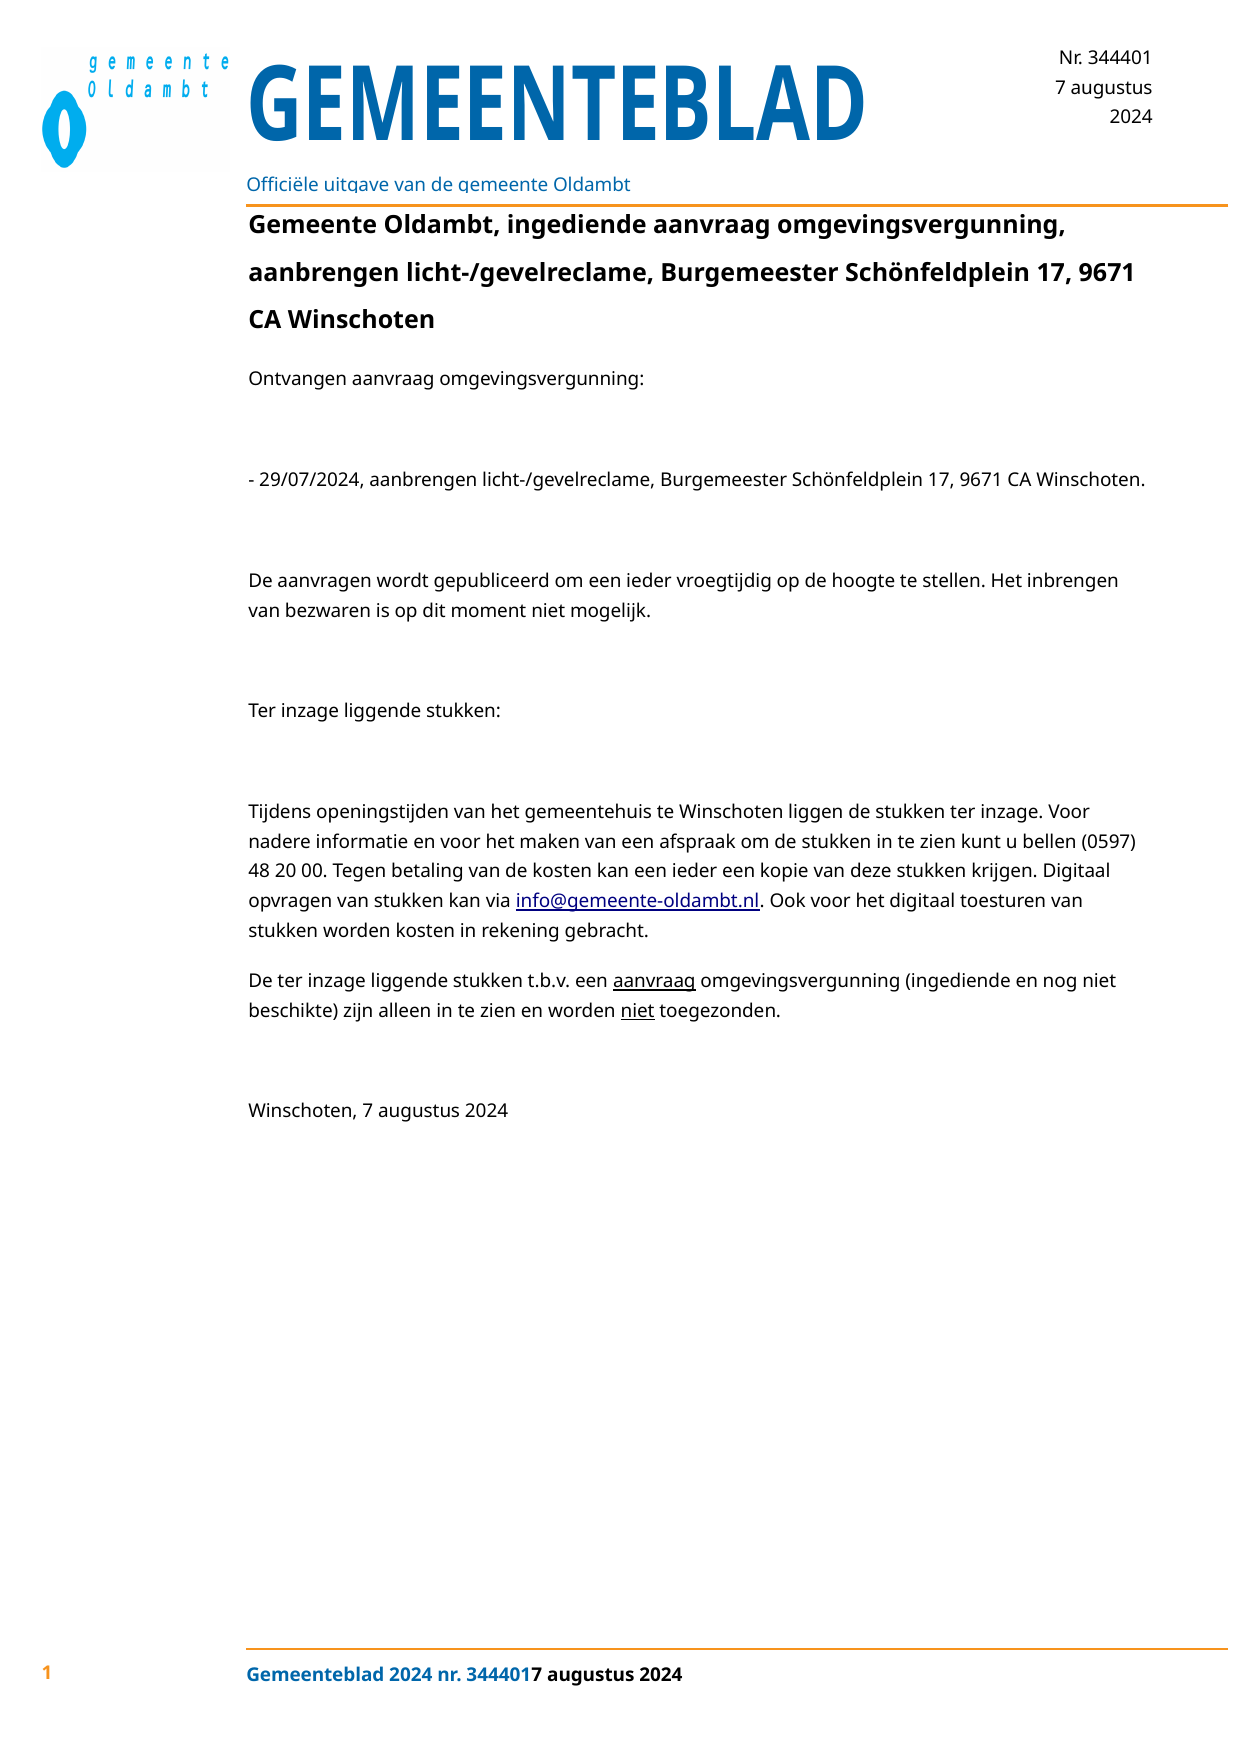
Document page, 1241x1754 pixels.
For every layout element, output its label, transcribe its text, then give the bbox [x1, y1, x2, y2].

text Ontvangen aanvraag omgevingsvergunning: [248, 366, 1152, 391]
text Winschoten, 7 augustus 2024 [248, 1098, 1152, 1123]
text Gemeente Oldambt, ingediende aanvraag omgevingsvergunning, aanbrengen licht-/gevelreclame, Burgemeester Schönfeldplein 17, 9671 CA Winschoten [248, 207, 1152, 336]
text Ter inzage liggende stukken: [248, 698, 1152, 723]
text Tijdens openingstijden van het gemeentehuis te Winschoten liggen de stukken ter inzage. Voor nadere informatie en voor het maken van een afspraak om de stukken in te zien kunt u bellen (0597) 48 20 00. Tegen betaling van de kosten kan een ieder een kopie van deze stukken krijgen. Digitaal opvragen van stukken kan via info@gemeente-oldambt.nl. Ook voor het digitaal toesturen van stukken worden kosten in rekening gebracht. [248, 798, 1152, 942]
picture [41, 47, 231, 172]
text De ter inzage liggende stukken t.b.v. een aanvraag omgevingsvergunning (ingediende en nog niet beschikte) zijn alleen in te zien en worden niet toegezonden. [248, 967, 1152, 1022]
text - 29/07/2024, aanbrengen licht-/gevelreclame, Burgemeester Schönfeldplein 17, 9671 CA Winschoten. [248, 466, 1152, 492]
text De aanvragen wordt gepubliceerd om een ieder vroegtijdig op de hoogte te stellen. Het inbrengen van bezwaren is op dit moment niet mogelijk. [248, 567, 1152, 622]
